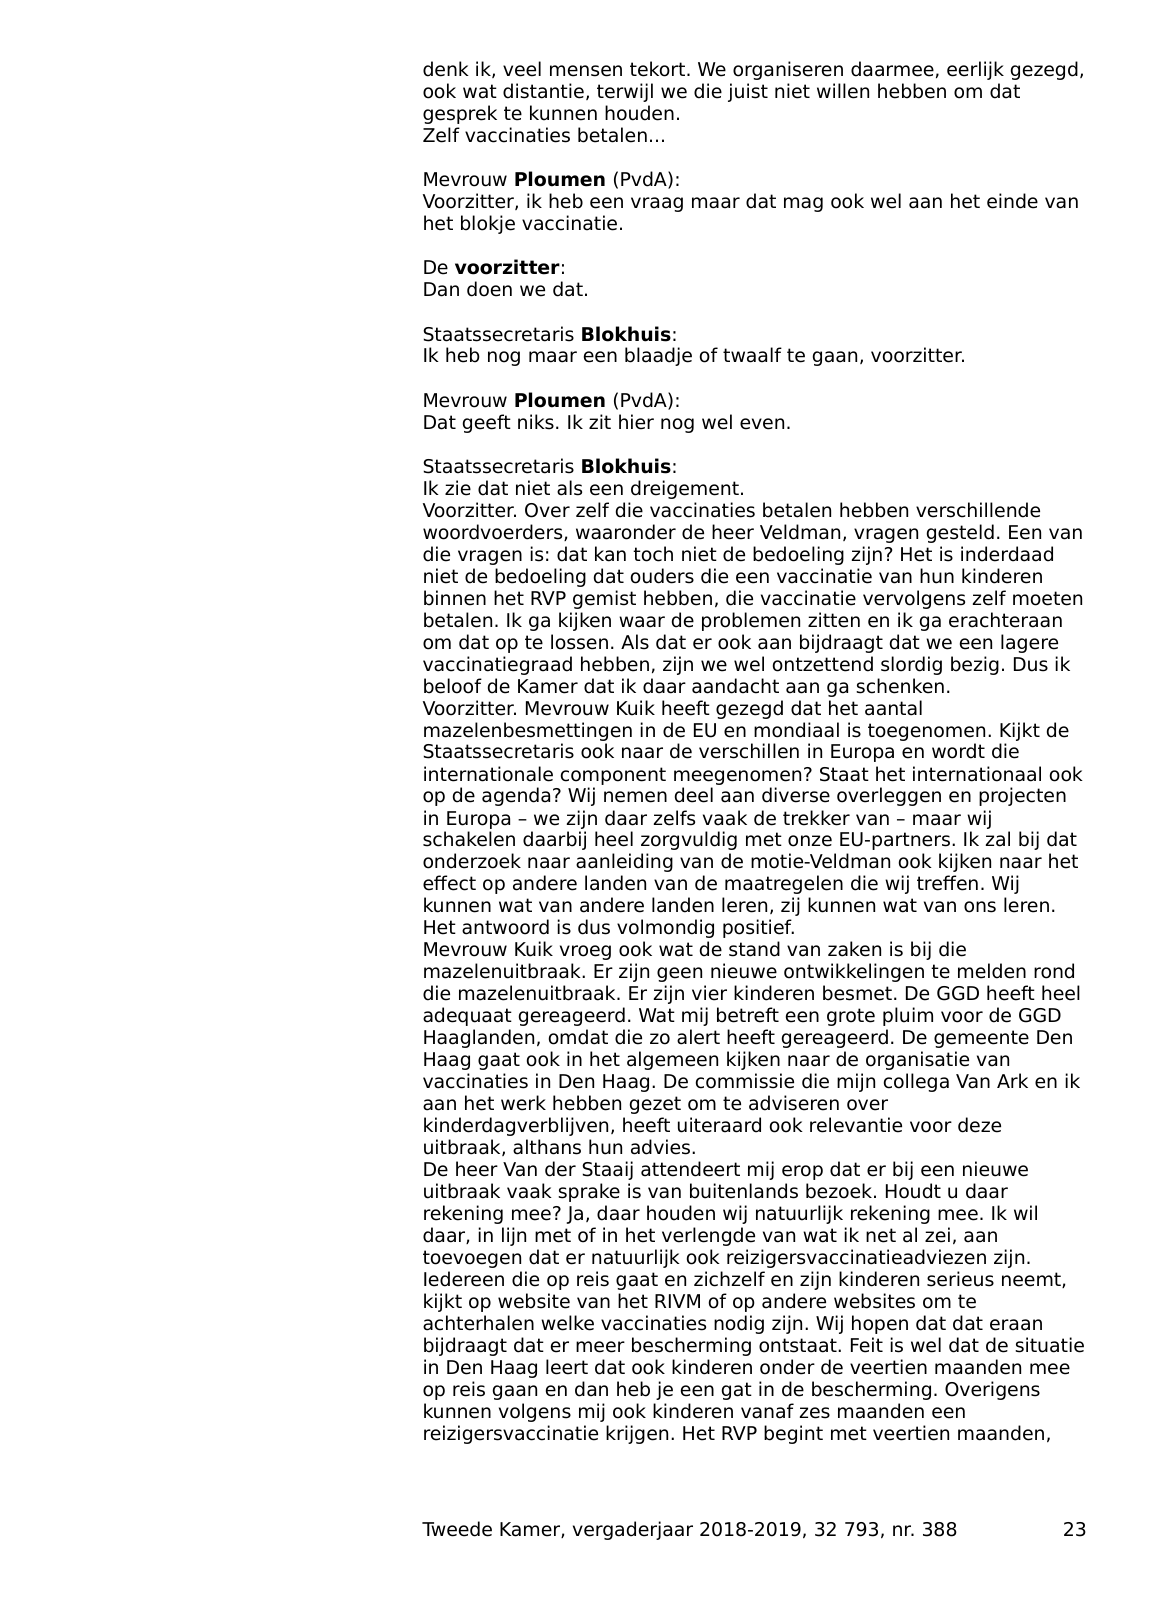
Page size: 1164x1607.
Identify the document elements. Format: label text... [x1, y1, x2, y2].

text De voorzitter: [422, 257, 1087, 279]
text denk ik, veel mensen tekort. We organiseren daarmee, eerlijk gezegd, ook wat distantie, terwijl we die juist niet willen hebben om dat gesprek te kunnen houden. [422, 59, 1087, 125]
text Ik heb nog maar een blaadje of twaalf te gaan, voorzitter. [422, 345, 1087, 367]
text Ik zie dat niet als een dreigement. [422, 478, 1087, 500]
text De heer Van der Staaij attendeert mij erop dat er bij een nieuwe uitbraak vaak sprake is van buitenlands bezoek. Houdt u daar rekening mee? Ja, daar houden wij natuurlijk rekening mee. Ik wil daar, in lijn met of in het verlengde van wat ik net al zei, aan toevoegen dat er natuurlijk ook reizigersvaccinatieadviezen zijn. Iedereen die op reis gaat en zichzelf en zijn kinderen serieus neemt, kijkt op website van het RIVM of op andere websites om te achterhalen welke vaccinaties nodig zijn. Wij hopen dat dat eraan bijdraagt dat er meer bescherming ontstaat. Feit is wel dat de situatie in Den Haag leert dat ook kinderen onder de veertien maanden mee op reis gaan en dan heb je een gat in de bescherming. Overigens kunnen volgens mij ook kinderen vanaf zes maanden een reizigersvaccinatie krijgen. Het RVP begint met veertien maanden, [422, 1159, 1087, 1445]
text Mevrouw Kuik vroeg ook wat de stand van zaken is bij die mazelenuitbraak. Er zijn geen nieuwe ontwikkelingen te melden rond die mazelenuitbraak. Er zijn vier kinderen besmet. De GGD heeft heel adequaat gereageerd. Wat mij betreft een grote pluim voor de GGD Haaglanden, omdat die zo alert heeft gereageerd. De gemeente Den Haag gaat ook in het algemeen kijken naar de organisatie van vaccinaties in Den Haag. De commissie die mijn collega Van Ark en ik aan het werk hebben gezet om te adviseren over kinderdagverblijven, heeft uiteraard ook relevantie voor deze uitbraak, althans hun advies. [422, 939, 1087, 1159]
text Voorzitter, ik heb een vraag maar dat mag ook wel aan het einde van het blokje vaccinatie. [422, 191, 1087, 235]
text Voorzitter. Over zelf die vaccinaties betalen hebben verschillende woordvoerders, waaronder de heer Veldman, vragen gesteld. Een van die vragen is: dat kan toch niet de bedoeling zijn? Het is inderdaad niet de bedoeling dat ouders die een vaccinatie van hun kinderen binnen het RVP gemist hebben, die vaccinatie vervolgens zelf moeten betalen. Ik ga kijken waar de problemen zitten en ik ga erachteraan om dat op te lossen. Als dat er ook aan bijdraagt dat we een lagere vaccinatiegraad hebben, zijn we wel ontzettend slordig bezig. Dus ik beloof de Kamer dat ik daar aandacht aan ga schenken. [422, 500, 1087, 697]
text Mevrouw Ploumen (PvdA): [422, 389, 1087, 412]
text Zelf vaccinaties betalen... [422, 125, 1087, 147]
text Mevrouw Ploumen (PvdA): [422, 169, 1087, 191]
text Dan doen we dat. [422, 279, 1087, 301]
text Staatssecretaris Blokhuis: [422, 456, 1087, 478]
text Dat geeft niks. Ik zit hier nog wel even. [422, 412, 1087, 433]
text Staatssecretaris Blokhuis: [422, 323, 1087, 345]
text Voorzitter. Mevrouw Kuik heeft gezegd dat het aantal mazelenbesmettingen in de EU en mondiaal is toegenomen. Kijkt de Staatssecretaris ook naar de verschillen in Europa en wordt die internationale component meegenomen? Staat het internationaal ook op de agenda? Wij nemen deel aan diverse overleggen en projecten in Europa – we zijn daar zelfs vaak de trekker van – maar wij schakelen daarbij heel zorgvuldig met onze EU-partners. Ik zal bij dat onderzoek naar aanleiding van de motie-Veldman ook kijken naar het effect op andere landen van de maatregelen die wij treffen. Wij kunnen wat van andere landen leren, zij kunnen wat van ons leren. Het antwoord is dus volmondig positief. [422, 697, 1087, 939]
